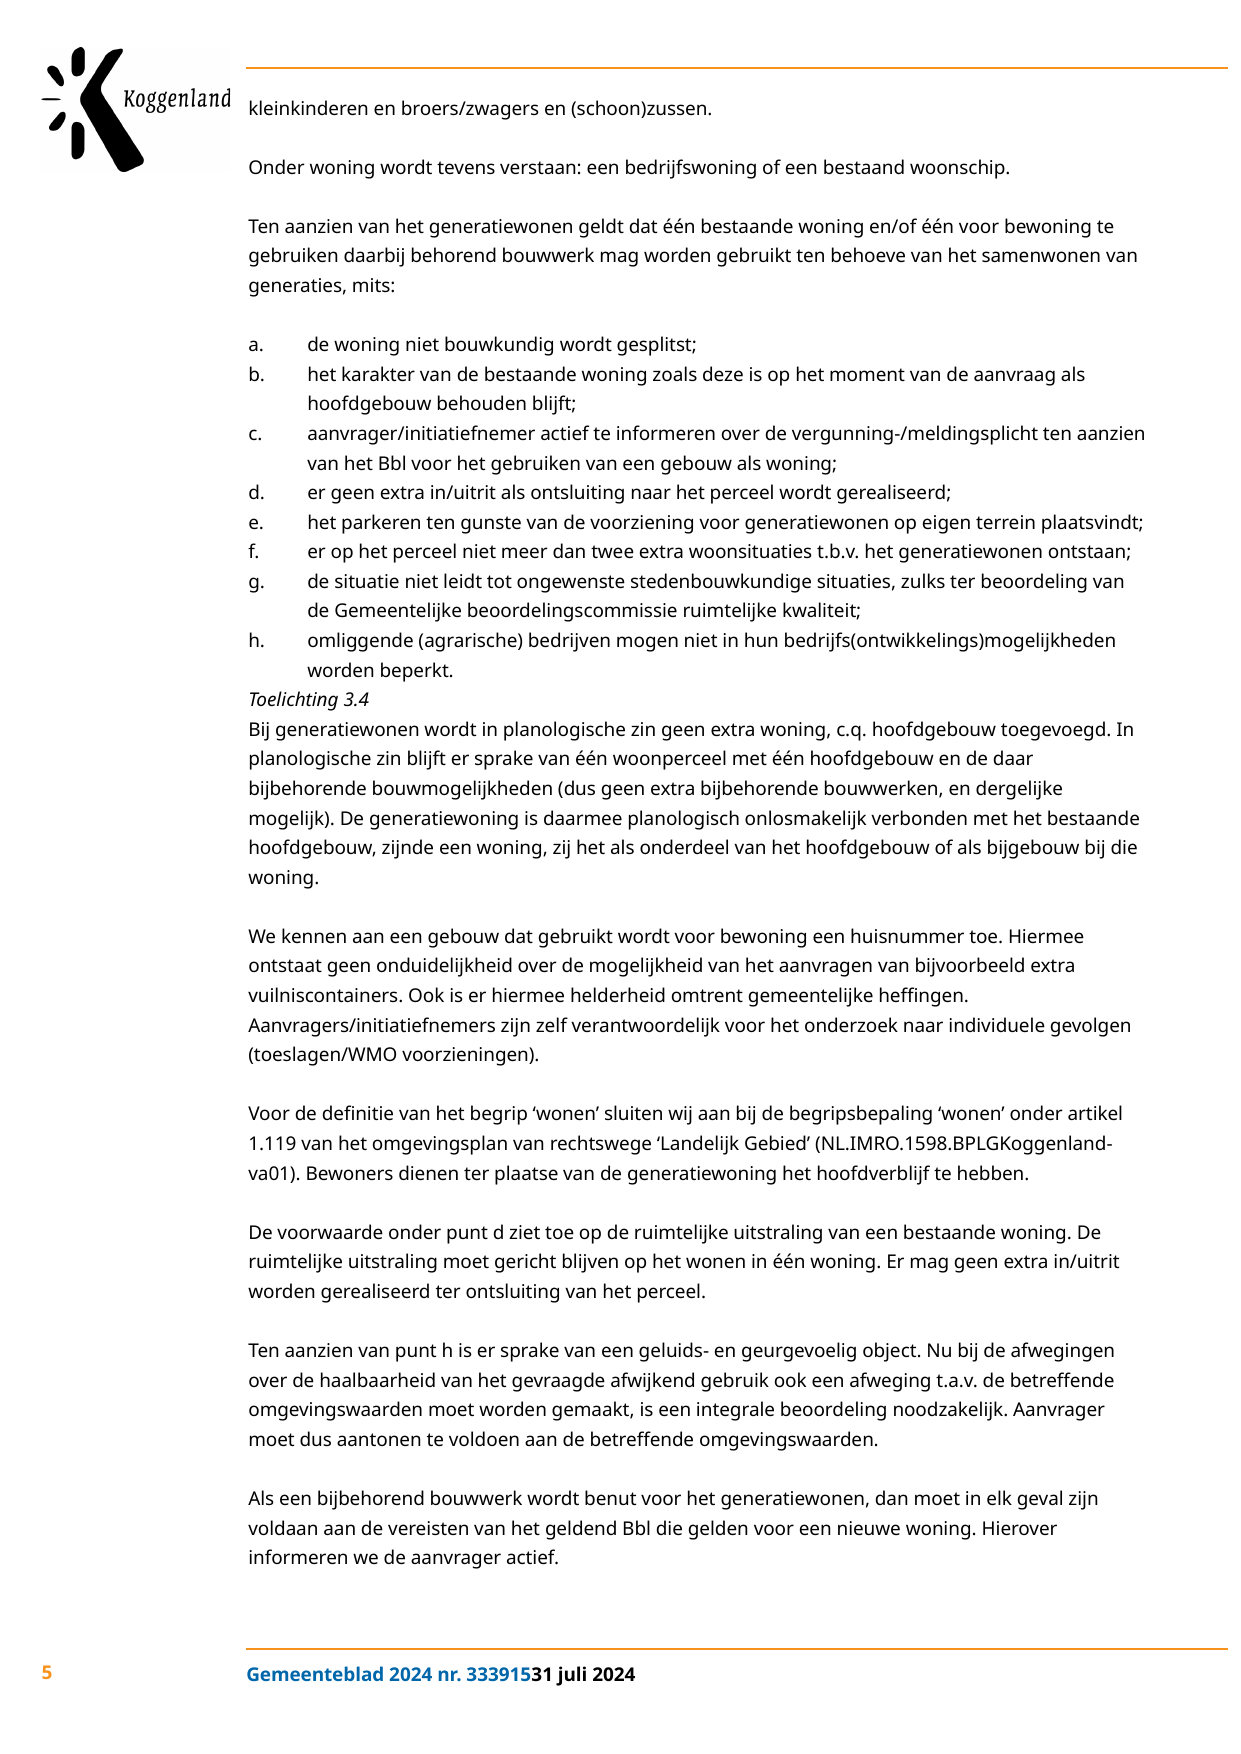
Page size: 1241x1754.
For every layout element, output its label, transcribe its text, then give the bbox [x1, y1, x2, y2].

text Ten aanzien van punt h is er sprake van een geluids- en geurgevoelig object. Nu bij de afwegingen over de haalbaarheid van het gevraagde afwijkend gebruik ook een afweging t.a.v. de betreffende omgevingswaarden moet worden gemaakt, is een integrale beoordeling noodzakelijk. Aanvrager moet dus aantonen te voldoen aan de betreffende omgevingswaarden. [248, 1337, 1152, 1452]
list omliggende (agrarische) bedrijven mogen niet in hun bedrijfs(ontwikkelings)mogelijkheden worden beperkt. [248, 627, 1152, 683]
text Toelichting 3.4 [248, 686, 1152, 712]
list er geen extra in/uitrit als ontsluiting naar het perceel wordt gerealiseerd; [248, 479, 1152, 505]
list aanvrager/initiatiefnemer actief te informeren over de vergunning-/meldingsplicht ten aanzien van het Bbl voor het gebruiken van een gebouw als woning; [248, 420, 1152, 476]
text kleinkinderen en broers/zwagers en (schoon)zussen. [248, 95, 1152, 121]
list de woning niet bouwkundig wordt gesplitst; [248, 331, 1152, 357]
text We kennen aan een gebouw dat gebruikt wordt voor bewoning een huisnummer toe. Hiermee ontstaat geen onduidelijkheid over de mogelijkheid van het aanvragen van bijvoorbeeld extra vuilniscontainers. Ook is er hiermee helderheid omtrent gemeentelijke heffingen. Aanvragers/initiatiefnemers zijn zelf verantwoordelijk voor het onderzoek naar individuele gevolgen (toeslagen/WMO voorzieningen). [248, 923, 1152, 1067]
list er op het perceel niet meer dan twee extra woonsituaties t.b.v. het generatiewonen ontstaan; [248, 538, 1152, 564]
list de situatie niet leidt tot ongewenste stedenbouwkundige situaties, zulks ter beoordeling van de Gemeentelijke beoordelingscommissie ruimtelijke kwaliteit; [248, 568, 1152, 623]
text Ten aanzien van het generatiewonen geldt dat één bestaande woning en/of één voor bewoning te gebruiken daarbij behorend bouwwerk mag worden gebruikt ten behoeve van het samenwonen van generaties, mits: [248, 213, 1152, 298]
list het karakter van de bestaande woning zoals deze is op het moment van de aanvraag als hoofdgebouw behouden blijft; [248, 361, 1152, 416]
text Voor de definitie van het begrip ‘wonen’ sluiten wij aan bij de begripsbepaling ‘wonen’ onder artikel 1.119 van het omgevingsplan van rechtswege ‘Landelijk Gebied’ (NL.IMRO.1598.BPLGKoggenland-va01). Bewoners dienen ter plaatse van de generatiewoning het hoofdverblijf te hebben. [248, 1101, 1152, 1186]
text Onder woning wordt tevens verstaan: een bedrijfswoning of een bestaand woonschip. [248, 154, 1152, 180]
text De voorwaarde onder punt d ziet toe op de ruimtelijke uitstraling van een bestaande woning. De ruimtelijke uitstraling moet gericht blijven op het wonen in één woning. Er mag geen extra in/uitrit worden gerealiseerd ter ontsluiting van het perceel. [248, 1219, 1152, 1304]
text Bij generatiewonen wordt in planologische zin geen extra woning, c.q. hoofdgebouw toegevoegd. In planologische zin blijft er sprake van één woonperceel met één hoofdgebouw en de daar bijbehorende bouwmogelijkheden (dus geen extra bijbehorende bouwwerken, en dergelijke mogelijk). De generatiewoning is daarmee planologisch onlosmakelijk verbonden met het bestaande hoofdgebouw, zijnde een woning, zij het als onderdeel van het hoofdgebouw of als bijgebouw bij die woning. [248, 716, 1152, 890]
picture [41, 47, 231, 172]
text Als een bijbehorend bouwwerk wordt benut voor het generatiewonen, dan moet in elk geval zijn voldaan aan de vereisten van het geldend Bbl die gelden voor een nieuwe woning. Hierover informeren we de aanvrager actief. [248, 1485, 1152, 1570]
list het parkeren ten gunste van de voorziening voor generatiewonen op eigen terrein plaatsvindt; [248, 509, 1152, 535]
